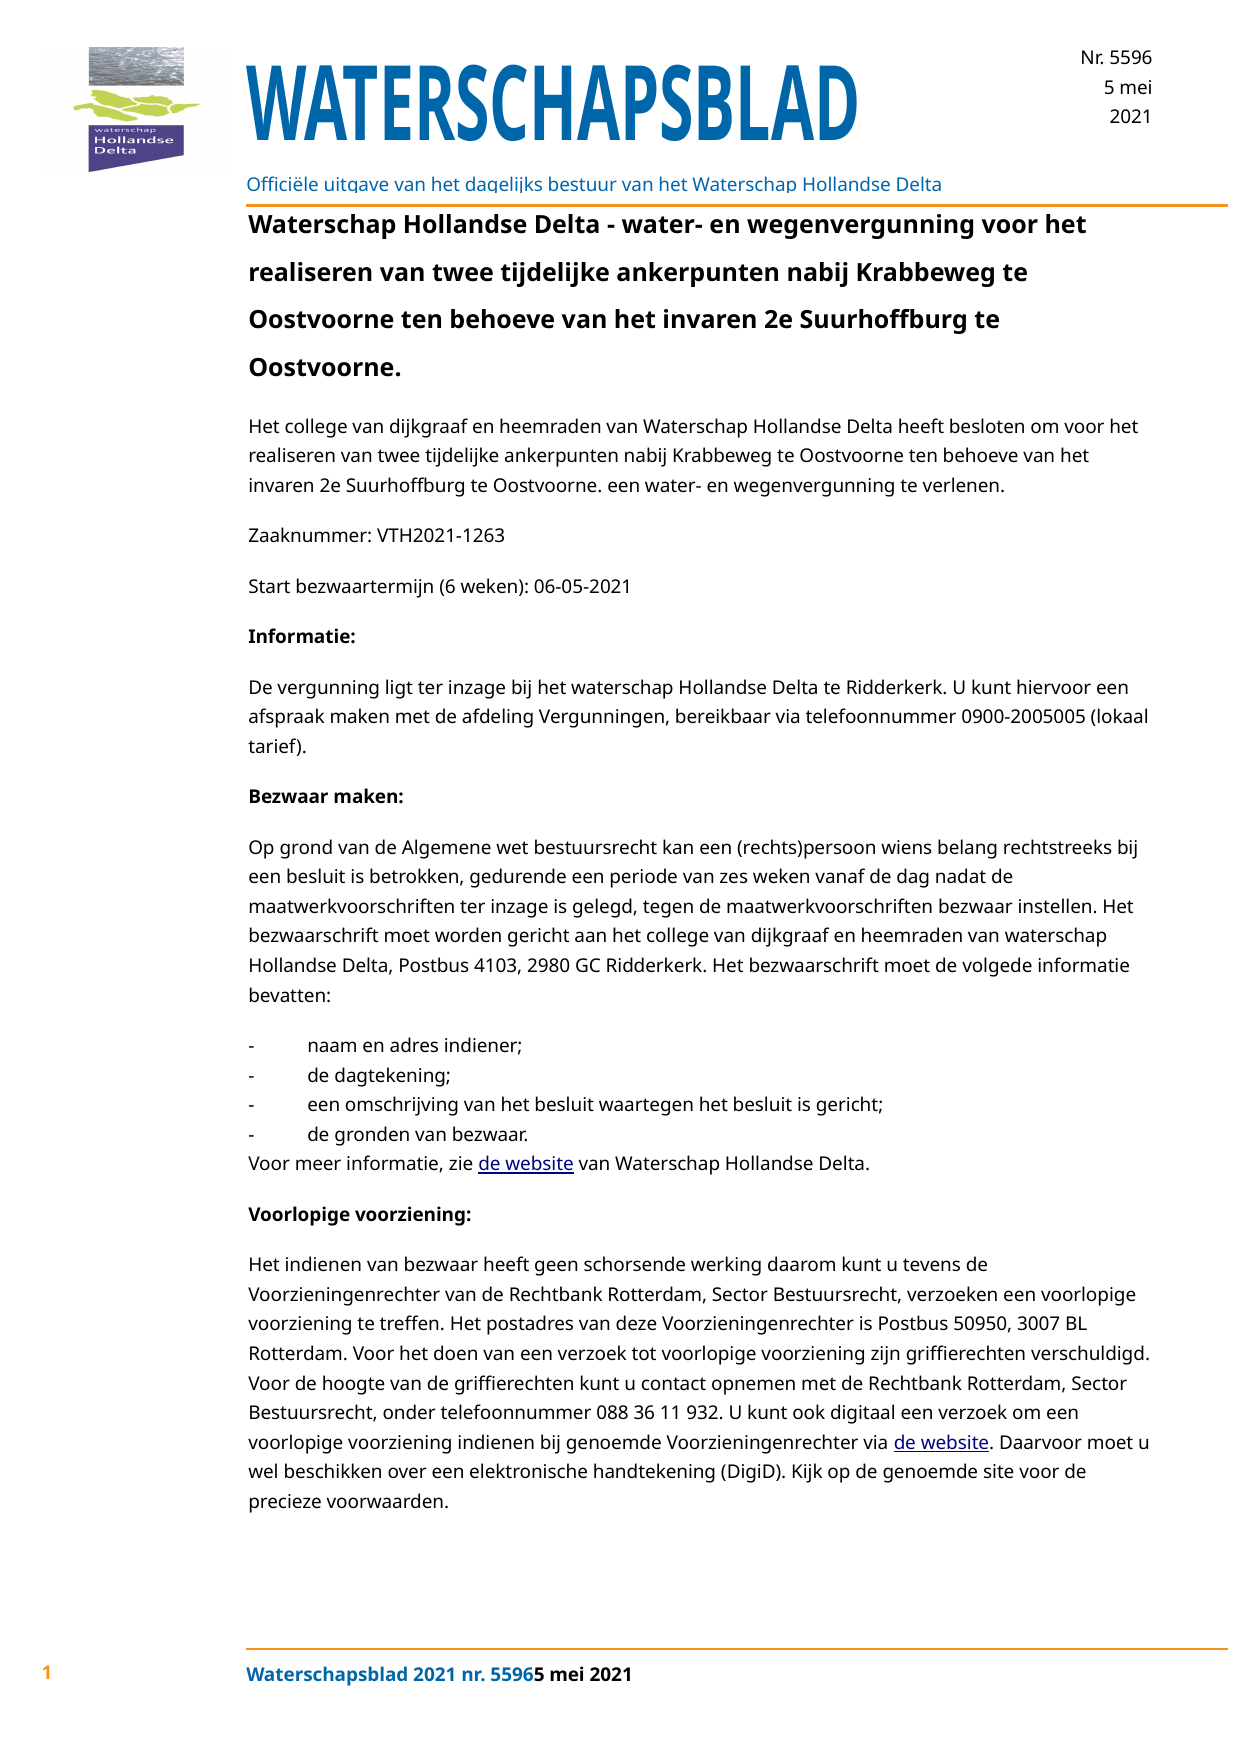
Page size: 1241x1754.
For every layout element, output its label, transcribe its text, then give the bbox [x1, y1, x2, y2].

list de gronden van bezwaar. [248, 1121, 1152, 1147]
list een omschrijving van het besluit waartegen het besluit is gericht; [248, 1091, 1152, 1117]
text Zaaknummer: VTH2021-1263 [248, 523, 1152, 548]
text Bezwaar maken: [248, 783, 1152, 809]
text Informatie: [248, 623, 1152, 649]
picture [41, 47, 231, 172]
text Het college van dijkgraaf en heemraden van Waterschap Hollandse Delta heeft besloten om voor het realiseren van twee tijdelijke ankerpunten nabij Krabbeweg te Oostvoorne ten behoeve van het invaren 2e Suurhoffburg te Oostvoorne. een water- en wegenvergunning te verlenen. [248, 413, 1152, 498]
text Voorlopige voorziening: [248, 1201, 1152, 1227]
text Op grond van de Algemene wet bestuursrecht kan een (rechts)persoon wiens belang rechtstreeks bij een besluit is betrokken, gedurende een periode van zes weken vanaf de dag nadat de maatwerkvoorschriften ter inzage is gelegd, tegen de maatwerkvoorschriften bezwaar instellen. Het bezwaarschrift moet worden gericht aan het college van dijkgraaf en heemraden van waterschap Hollandse Delta, Postbus 4103, 2980 GC Ridderkerk. Het bezwaarschrift moet de volgede informatie bevatten: [248, 834, 1152, 1008]
list de dagtekening; [248, 1062, 1152, 1088]
text Voor meer informatie, zie de website van Waterschap Hollandse Delta. [248, 1151, 1152, 1176]
list naam en adres indiener; [248, 1032, 1152, 1058]
text Start bezwaartermijn (6 weken): 06-05-2021 [248, 573, 1152, 599]
text De vergunning ligt ter inzage bij het waterschap Hollandse Delta te Ridderkerk. U kunt hiervoor een afspraak maken met de afdeling Vergunningen, bereikbaar via telefoonnummer 0900-2005005 (lokaal tarief). [248, 674, 1152, 759]
text Waterschap Hollandse Delta - water- en wegenvergunning voor het realiseren van twee tijdelijke ankerpunten nabij Krabbeweg te Oostvoorne ten behoeve van het invaren 2e Suurhoffburg te Oostvoorne. [248, 207, 1152, 384]
text Het indienen van bezwaar heeft geen schorsende werking daarom kunt u tevens de Voorzieningenrechter van de Rechtbank Rotterdam, Sector Bestuursrecht, verzoeken een voorlopige voorziening te treffen. Het postadres van deze Voorzieningenrechter is Postbus 50950, 3007 BL Rotterdam. Voor het doen van een verzoek tot voorlopige voorziening zijn griffierechten verschuldigd. Voor de hoogte van de griffierechten kunt u contact opnemen met de Rechtbank Rotterdam, Sector Bestuursrecht, onder telefoonnummer 088 36 11 932. U kunt ook digitaal een verzoek om een voorlopige voorziening indienen bij genoemde Voorzieningenrechter via de website. Daarvoor moet u wel beschikken over een elektronische handtekening (DigiD). Kijk op de genoemde site voor de precieze voorwaarden. [248, 1251, 1152, 1514]
